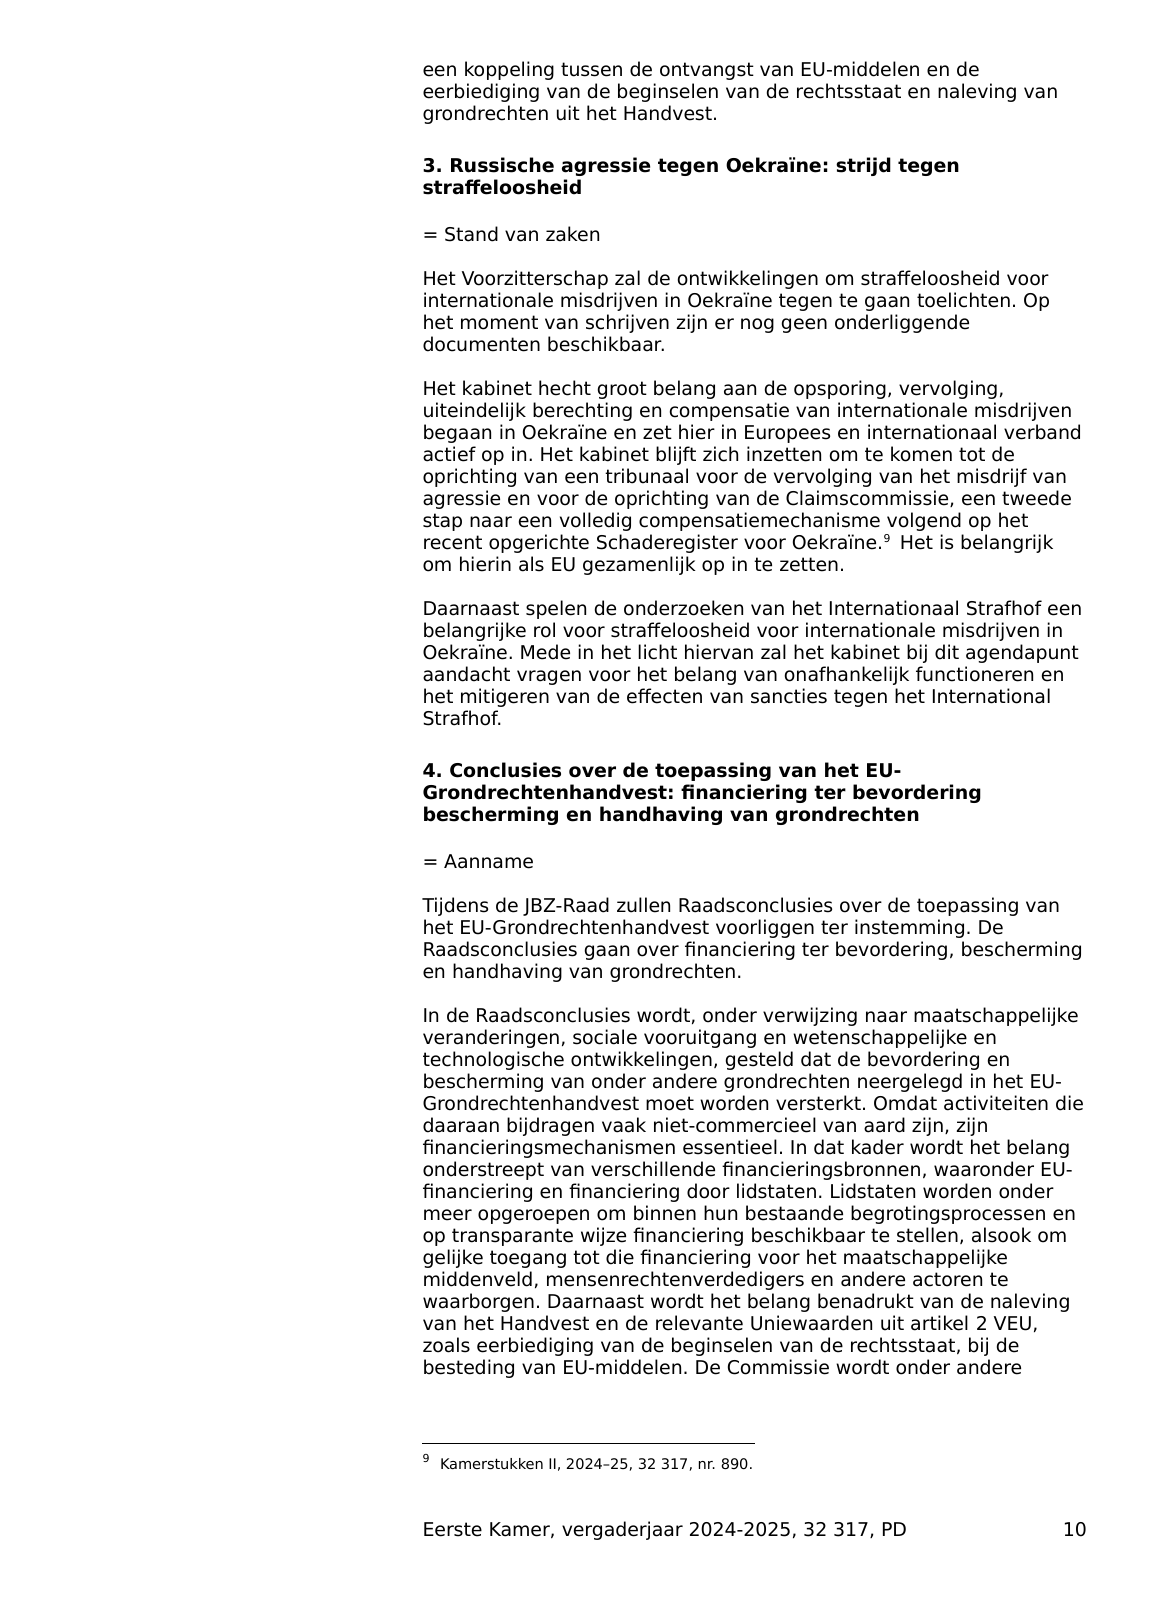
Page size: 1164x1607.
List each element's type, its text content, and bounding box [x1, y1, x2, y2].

text Het Voorzitterschap zal de ontwikkelingen om straffeloosheid voor internationale misdrijven in Oekraïne tegen te gaan toelichten. Op het moment van schrijven zijn er nog geen onderliggende documenten beschikbaar. [422, 268, 1087, 356]
text = Aanname [422, 851, 1087, 873]
subtitle 3. Russische agressie tegen Oekraïne: strijd tegen straffeloosheid [422, 155, 1087, 199]
text In de Raadsconclusies wordt, onder verwijzing naar maatschappelijke veranderingen, sociale vooruitgang en wetenschappelijke en technologische ontwikkelingen, gesteld dat de bevordering en bescherming van onder andere grondrechten neergelegd in het EU-Grondrechtenhandvest moet worden versterkt. Omdat activiteiten die daaraan bijdragen vaak niet-commercieel van aard zijn, zijn financieringsmechanismen essentieel. In dat kader wordt het belang onderstreept van verschillende financieringsbronnen, waaronder EU-financiering en financiering door lidstaten. Lidstaten worden onder meer opgeroepen om binnen hun bestaande begrotingsprocessen en op transparante wijze financiering beschikbaar te stellen, alsook om gelijke toegang tot die financiering voor het maatschappelijke middenveld, mensenrechtenverdedigers en andere actoren te waarborgen. Daarnaast wordt het belang benadrukt van de naleving van het Handvest en de relevante Uniewaarden uit artikel 2 VEU, zoals eerbiediging van de beginselen van de rechtsstaat, bij de besteding van EU-middelen. De Commissie wordt onder andere [422, 1005, 1087, 1379]
text Daarnaast spelen de onderzoeken van het Internationaal Strafhof een belangrijke rol voor straffeloosheid voor internationale misdrijven in Oekraïne. Mede in het licht hiervan zal het kabinet bij dit agendapunt aandacht vragen voor het belang van onafhankelijk functioneren en het mitigeren van de effecten van sancties tegen het International Strafhof. [422, 598, 1087, 730]
text = Stand van zaken [422, 224, 1087, 246]
text Het kabinet hecht groot belang aan de opsporing, vervolging, uiteindelijk berechting en compensatie van internationale misdrijven begaan in Oekraïne en zet hier in Europees en internationaal verband actief op in. Het kabinet blijft zich inzetten om te komen tot de oprichting van een tribunaal voor de vervolging van het misdrijf van agressie en voor de oprichting van de Claimscommissie, een tweede stap naar een volledig compensatiemechanisme volgend op het recent opgerichte Schaderegister voor Oekraïne. Het is belangrijk om hierin als EU gezamenlijk op in te zetten. [422, 378, 1087, 576]
text Kamerstukken II, 2024–25, 32 317, nr. 890. [422, 1452, 1087, 1474]
subtitle 4. Conclusies over de toepassing van het EU-Grondrechtenhandvest: financiering ter bevordering bescherming en handhaving van grondrechten [422, 760, 1087, 826]
text Tijdens de JBZ-Raad zullen Raadsconclusies over de toepassing van het EU-Grondrechtenhandvest voorliggen ter instemming. De Raadsconclusies gaan over financiering ter bevordering, bescherming en handhaving van grondrechten. [422, 895, 1087, 983]
text een koppeling tussen de ontvangst van EU-middelen en de eerbiediging van de beginselen van de rechtsstaat en naleving van grondrechten uit het Handvest. [422, 59, 1087, 125]
